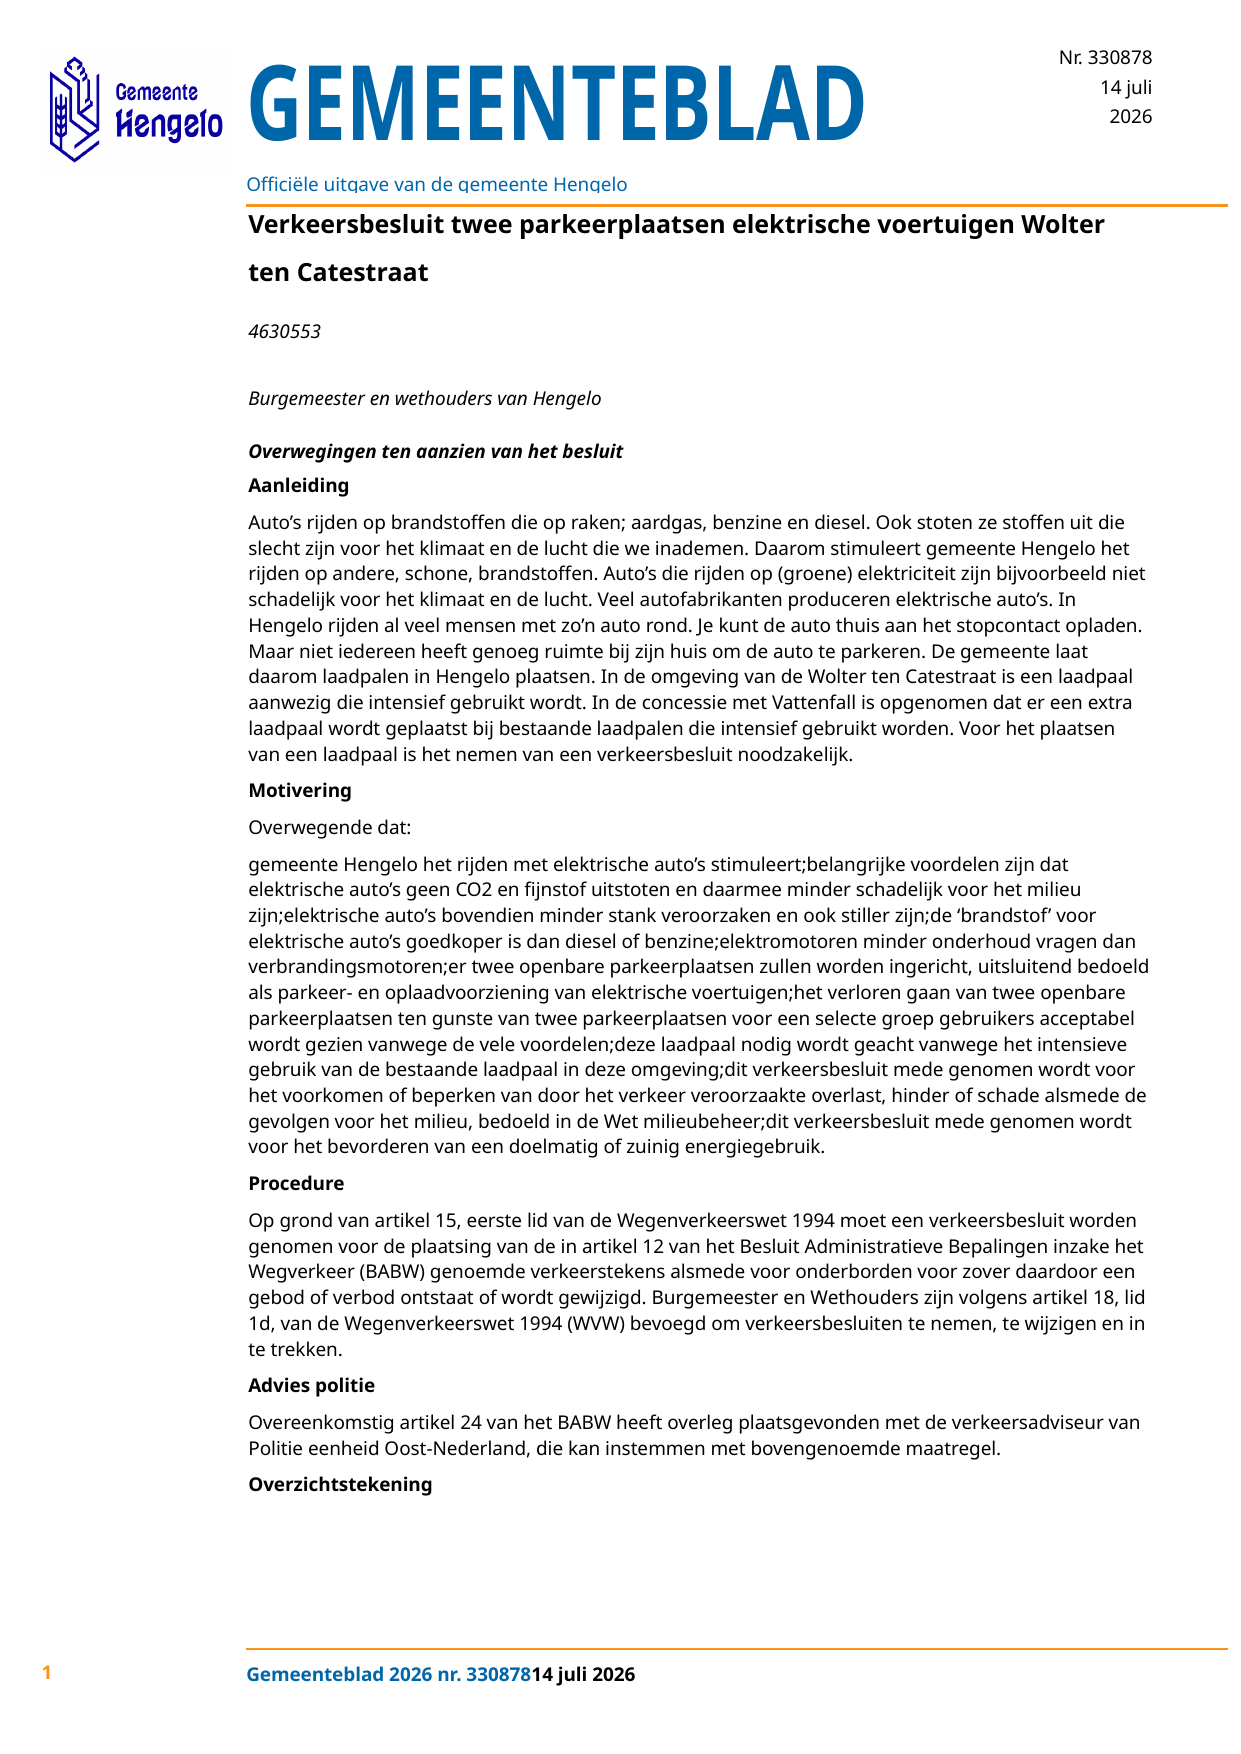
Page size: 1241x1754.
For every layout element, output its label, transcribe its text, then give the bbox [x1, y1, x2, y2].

text Motivering [248, 777, 1152, 803]
text Op grond van artikel 15, eerste lid van de Wegenverkeerswet 1994 moet een verkeersbesluit worden genomen voor de plaatsing van de in artikel 12 van het Besluit Administratieve Bepalingen inzake het Wegverkeer (BABW) genoemde verkeerstekens alsmede voor onderborden voor zover daardoor een gebod of verbod ontstaat of wordt gewijzigd. Burgemeester en Wethouders zijn volgens artikel 18, lid 1d, van de Wegenverkeerswet 1994 (WVW) bevoegd om verkeersbesluiten te nemen, te wijzigen en in te trekken. [248, 1207, 1152, 1361]
text Procedure [248, 1170, 1152, 1196]
text Overeenkomstig artikel 24 van het BABW heeft overleg plaatsgevonden met de verkeersadviseur van Politie eenheid Oost-Nederland, die kan instemmen met bovengenoemde maatregel. [248, 1409, 1152, 1461]
text Auto’s rijden op brandstoffen die op raken; aardgas, benzine en diesel. Ook stoten ze stoffen uit die slecht zijn voor het klimaat en de lucht die we inademen. Daarom stimuleert gemeente Hengelo het rijden op andere, schone, brandstoffen. Auto’s die rijden op (groene) elektriciteit zijn bijvoorbeeld niet schadelijk voor het klimaat en de lucht. Veel autofabrikanten produceren elektrische auto’s. In Hengelo rijden al veel mensen met zo’n auto rond. Je kunt de auto thuis aan het stopcontact opladen. Maar niet iedereen heeft genoeg ruimte bij zijn huis om de auto te parkeren. De gemeente laat daarom laadpalen in Hengelo plaatsen. In de omgeving van de Wolter ten Catestraat is een laadpaal aanwezig die intensief gebruikt wordt. In de concessie met Vattenfall is opgenomen dat er een extra laadpaal wordt geplaatst bij bestaande laadpalen die intensief gebruikt worden. Voor het plaatsen van een laadpaal is het nemen van een verkeersbesluit noodzakelijk. [248, 509, 1152, 766]
text Overwegingen ten aanzien van het besluit [248, 438, 1152, 464]
text Verkeersbesluit twee parkeerplaatsen elektrische voertuigen Wolter ten Catestraat [248, 207, 1152, 288]
text Overzichtstekening [248, 1471, 1152, 1497]
text 4630553 [248, 318, 1152, 344]
text Overwegende dat: [248, 814, 1152, 840]
text Advies politie [248, 1372, 1152, 1398]
text Burgemeester en wethouders van Hengelo [248, 386, 1152, 411]
picture [41, 47, 231, 172]
text gemeente Hengelo het rijden met elektrische auto’s stimuleert;belangrijke voordelen zijn dat elektrische auto’s geen CO2 en fijnstof uitstoten en daarmee minder schadelijk voor het milieu zijn;elektrische auto’s bovendien minder stank veroorzaken en ook stiller zijn;de ‘brandstof’ voor elektrische auto’s goedkoper is dan diesel of benzine;elektromotoren minder onderhoud vragen dan verbrandingsmotoren;er twee openbare parkeerplaatsen zullen worden ingericht, uitsluitend bedoeld als parkeer- en oplaadvoorziening van elektrische voertuigen;het verloren gaan van twee openbare parkeerplaatsen ten gunste van twee parkeerplaatsen voor een selecte groep gebruikers acceptabel wordt gezien vanwege de vele voordelen;deze laadpaal nodig wordt geacht vanwege het intensieve gebruik van de bestaande laadpaal in deze omgeving;dit verkeersbesluit mede genomen wordt voor het voorkomen of beperken van door het verkeer veroorzaakte overlast, hinder of schade alsmede de gevolgen voor het milieu, bedoeld in de Wet milieubeheer;dit verkeersbesluit mede genomen wordt voor het bevorderen van een doelmatig of zuinig energiegebruik. [248, 851, 1152, 1159]
text Aanleiding [248, 472, 1152, 498]
